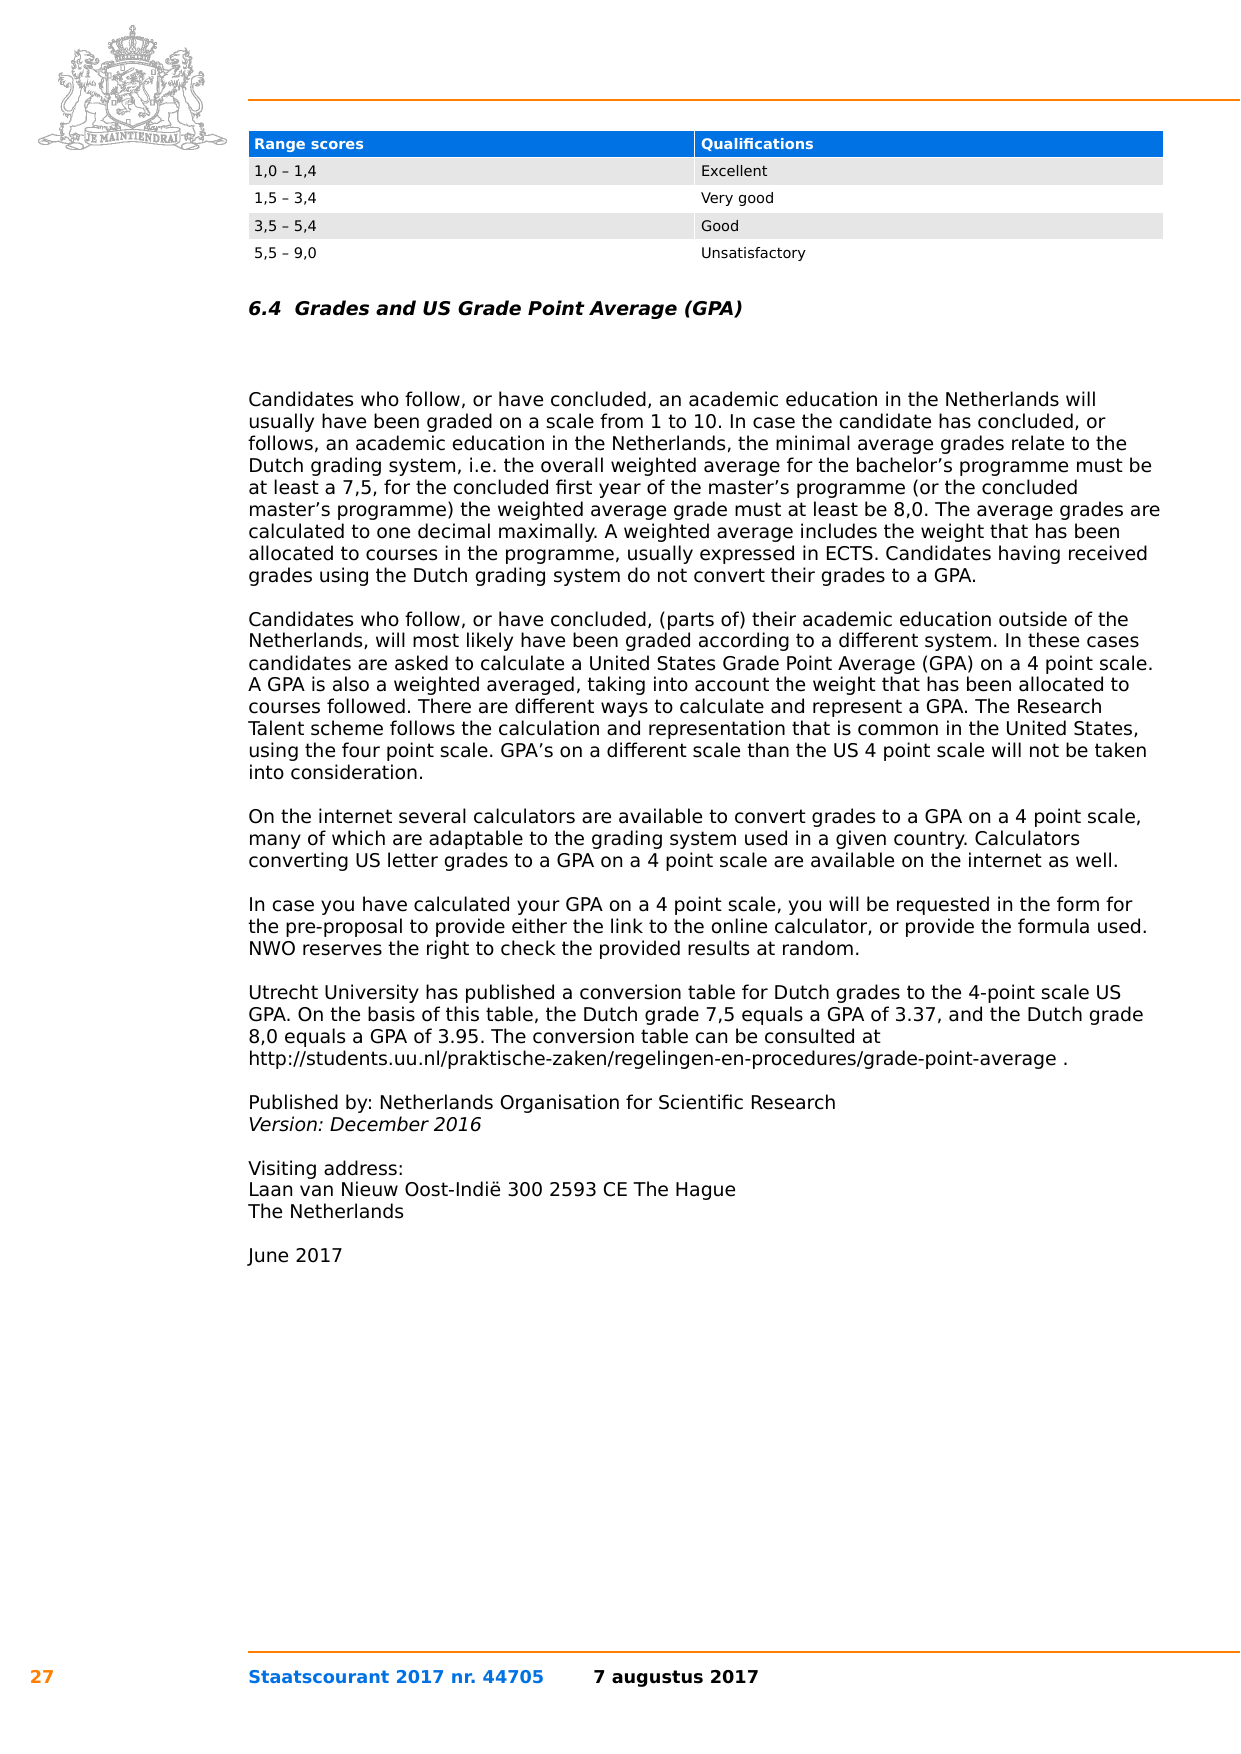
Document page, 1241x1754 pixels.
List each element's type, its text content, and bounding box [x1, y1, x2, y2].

text Utrecht University has published a conversion table for Dutch grades to the 4-point scale US GPA. On the basis of this table, the Dutch grade 7,5 equals a GPA of 3.37, and the Dutch grade 8,0 equals a GPA of 3.95. The conversion table can be consulted at http://students.uu.nl/praktische-zaken/regelingen-en-procedures/grade-point-average . [248, 982, 1163, 1070]
table_header Qualifications [695, 131, 1163, 157]
table_cell Very good [695, 186, 1163, 212]
text Published by: Netherlands Organisation for Scientific Research [248, 1092, 1163, 1113]
text In case you have calculated your GPA on a 4 point scale, you will be requested in the form for the pre-proposal to provide either the link to the online calculator, or provide the formula used. NWO reserves the right to check the provided results at random. [248, 894, 1163, 960]
table_header Range scores [249, 131, 694, 157]
text Visiting address: [248, 1157, 1163, 1179]
subtitle 6.4 Grades and US Grade Point Average (GPA) [248, 298, 1163, 320]
text June 2017 [248, 1245, 1163, 1267]
text Laan van Nieuw Oost-Indië 300 2593 CE The Hague [248, 1179, 1163, 1201]
table_cell Good [695, 213, 1163, 239]
text On the internet several calculators are available to convert grades to a GPA on a 4 point scale, many of which are adaptable to the grading system used in a given country. Calculators converting US letter grades to a GPA on a 4 point scale are available on the internet as well. [248, 806, 1163, 872]
table_cell Unsatisfactory [695, 241, 1163, 267]
table_cell 5,5 – 9,0 [249, 241, 694, 267]
picture [38, 25, 227, 150]
table_cell 1,5 – 3,4 [249, 186, 694, 212]
table_cell 1,0 – 1,4 [249, 158, 694, 185]
table_cell 3,5 – 5,4 [249, 213, 694, 239]
text Version: December 2016 [248, 1113, 1163, 1136]
table_cell Excellent [695, 158, 1163, 185]
text Candidates who follow, or have concluded, an academic education in the Netherlands will usually have been graded on a scale from 1 to 10. In case the candidate has concluded, or follows, an academic education in the Netherlands, the minimal average grades relate to the Dutch grading system, i.e. the overall weighted average for the bachelor’s programme must be at least a 7,5, for the concluded first year of the master’s programme (or the concluded master’s programme) the weighted average grade must at least be 8,0. The average grades are calculated to one decimal maximally. A weighted average includes the weight that has been allocated to courses in the programme, usually expressed in ECTS. Candidates having received grades using the Dutch grading system do not convert their grades to a GPA. [248, 389, 1163, 587]
text The Netherlands [248, 1201, 1163, 1223]
text Candidates who follow, or have concluded, (parts of) their academic education outside of the Netherlands, will most likely have been graded according to a different system. In these cases candidates are asked to calculate a United States Grade Point Average (GPA) on a 4 point scale. A GPA is also a weighted averaged, taking into account the weight that has been allocated to courses followed. There are different ways to calculate and represent a GPA. The Research Talent scheme follows the calculation and representation that is common in the United States, using the four point scale. GPA’s on a different scale than the US 4 point scale will not be taken into consideration. [248, 608, 1163, 784]
